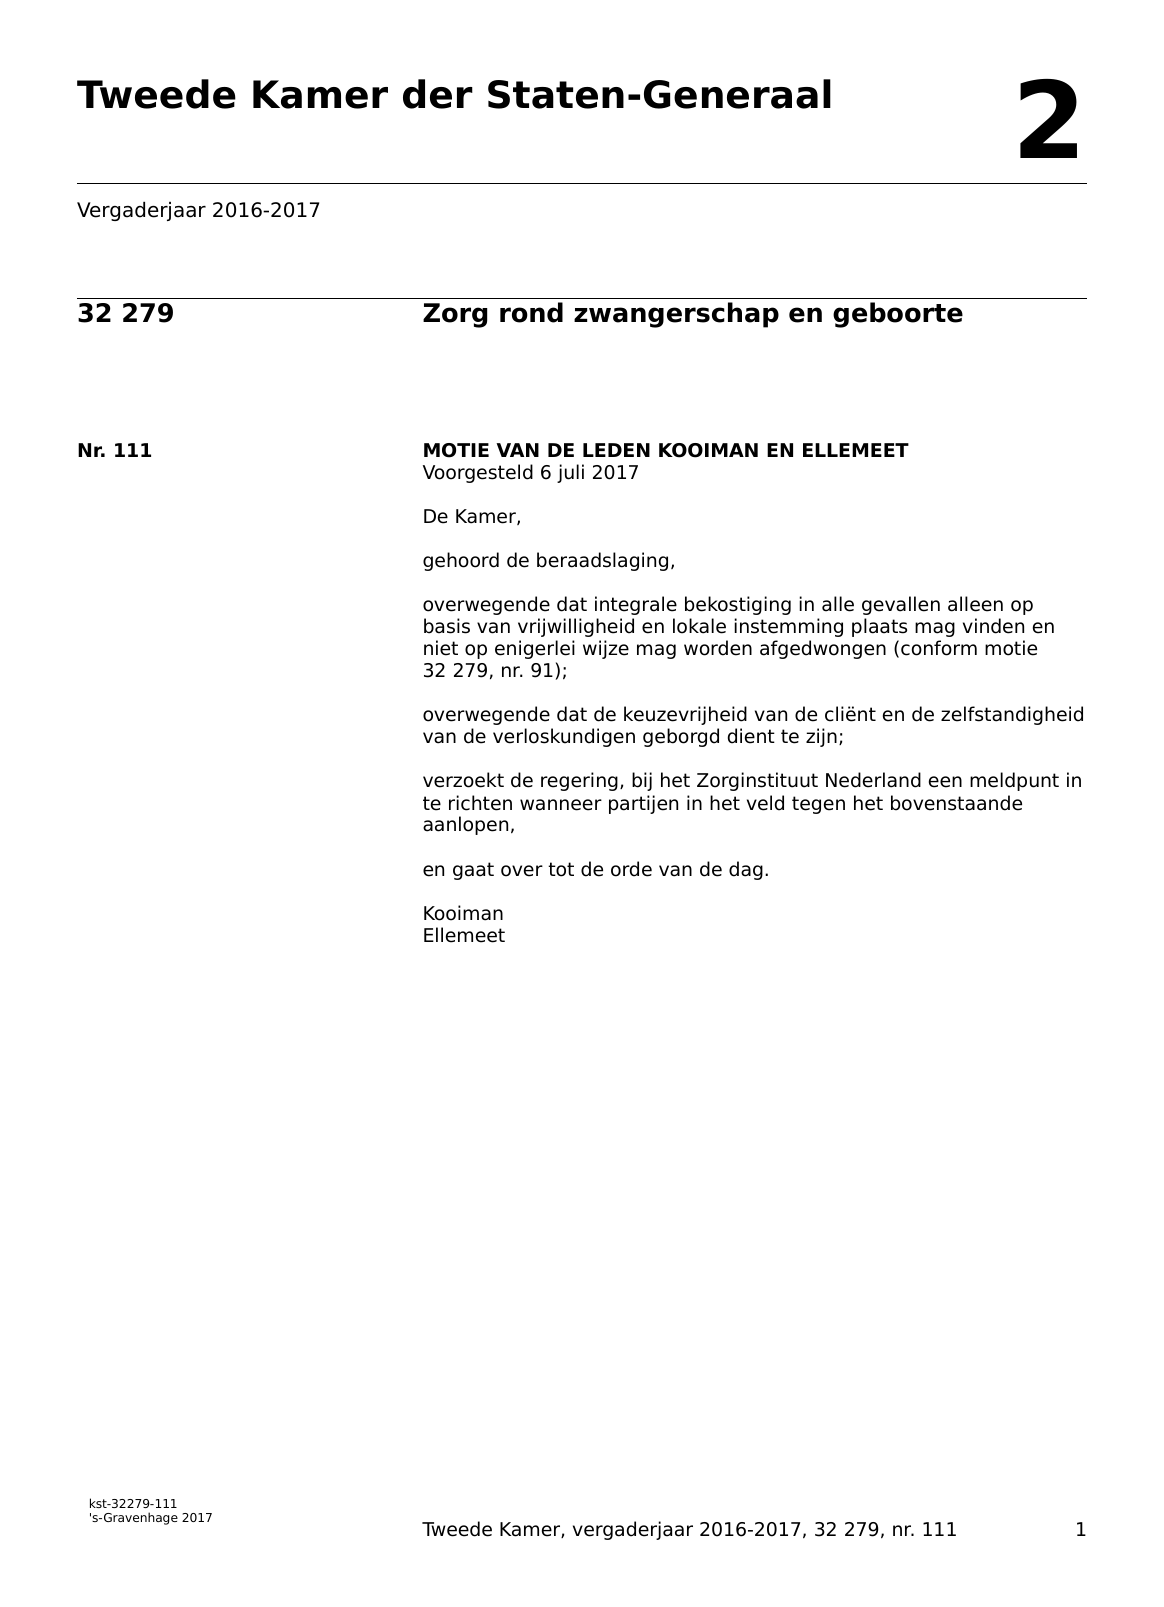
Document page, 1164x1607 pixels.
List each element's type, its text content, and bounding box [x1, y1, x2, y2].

text gehoord de beraadslaging, [422, 550, 1087, 572]
text Ellemeet [422, 925, 1087, 947]
table_header 2 [886, 59, 1087, 183]
text en gaat over tot de orde van de dag. [422, 858, 1087, 881]
text overwegende dat integrale bekostiging in alle gevallen alleen op basis van vrijwilligheid en lokale instemming plaats mag vinden en niet op enigerlei wijze mag worden afgedwongen (conform motie 32 279, nr. 91); [422, 594, 1087, 682]
text overwegende dat de keuzevrijheid van de cliënt en de zelfstandigheid van de verloskundigen geborgd dient te zijn; [422, 704, 1087, 748]
text De Kamer, [422, 506, 1087, 528]
text kst-32279-111 [88, 1497, 323, 1511]
subtitle 32 279 Zorg rond zwangerschap en geboorte [77, 299, 1087, 329]
subtitle Nr. 111 MOTIE VAN DE LEDEN KOOIMAN EN ELLEMEET [77, 440, 1087, 462]
text Voorgesteld 6 juli 2017 [422, 462, 1087, 484]
text verzoekt de regering, bij het Zorginstituut Nederland een meldpunt in te richten wanneer partijen in het veld tegen het bovenstaande aanlopen, [422, 770, 1087, 836]
table_header Tweede Kamer der Staten-Generaal [77, 59, 886, 183]
text Kooiman [422, 903, 1087, 925]
table_cell Vergaderjaar 2016-2017 [77, 184, 1087, 298]
text 's-Gravenhage 2017 [88, 1511, 323, 1525]
